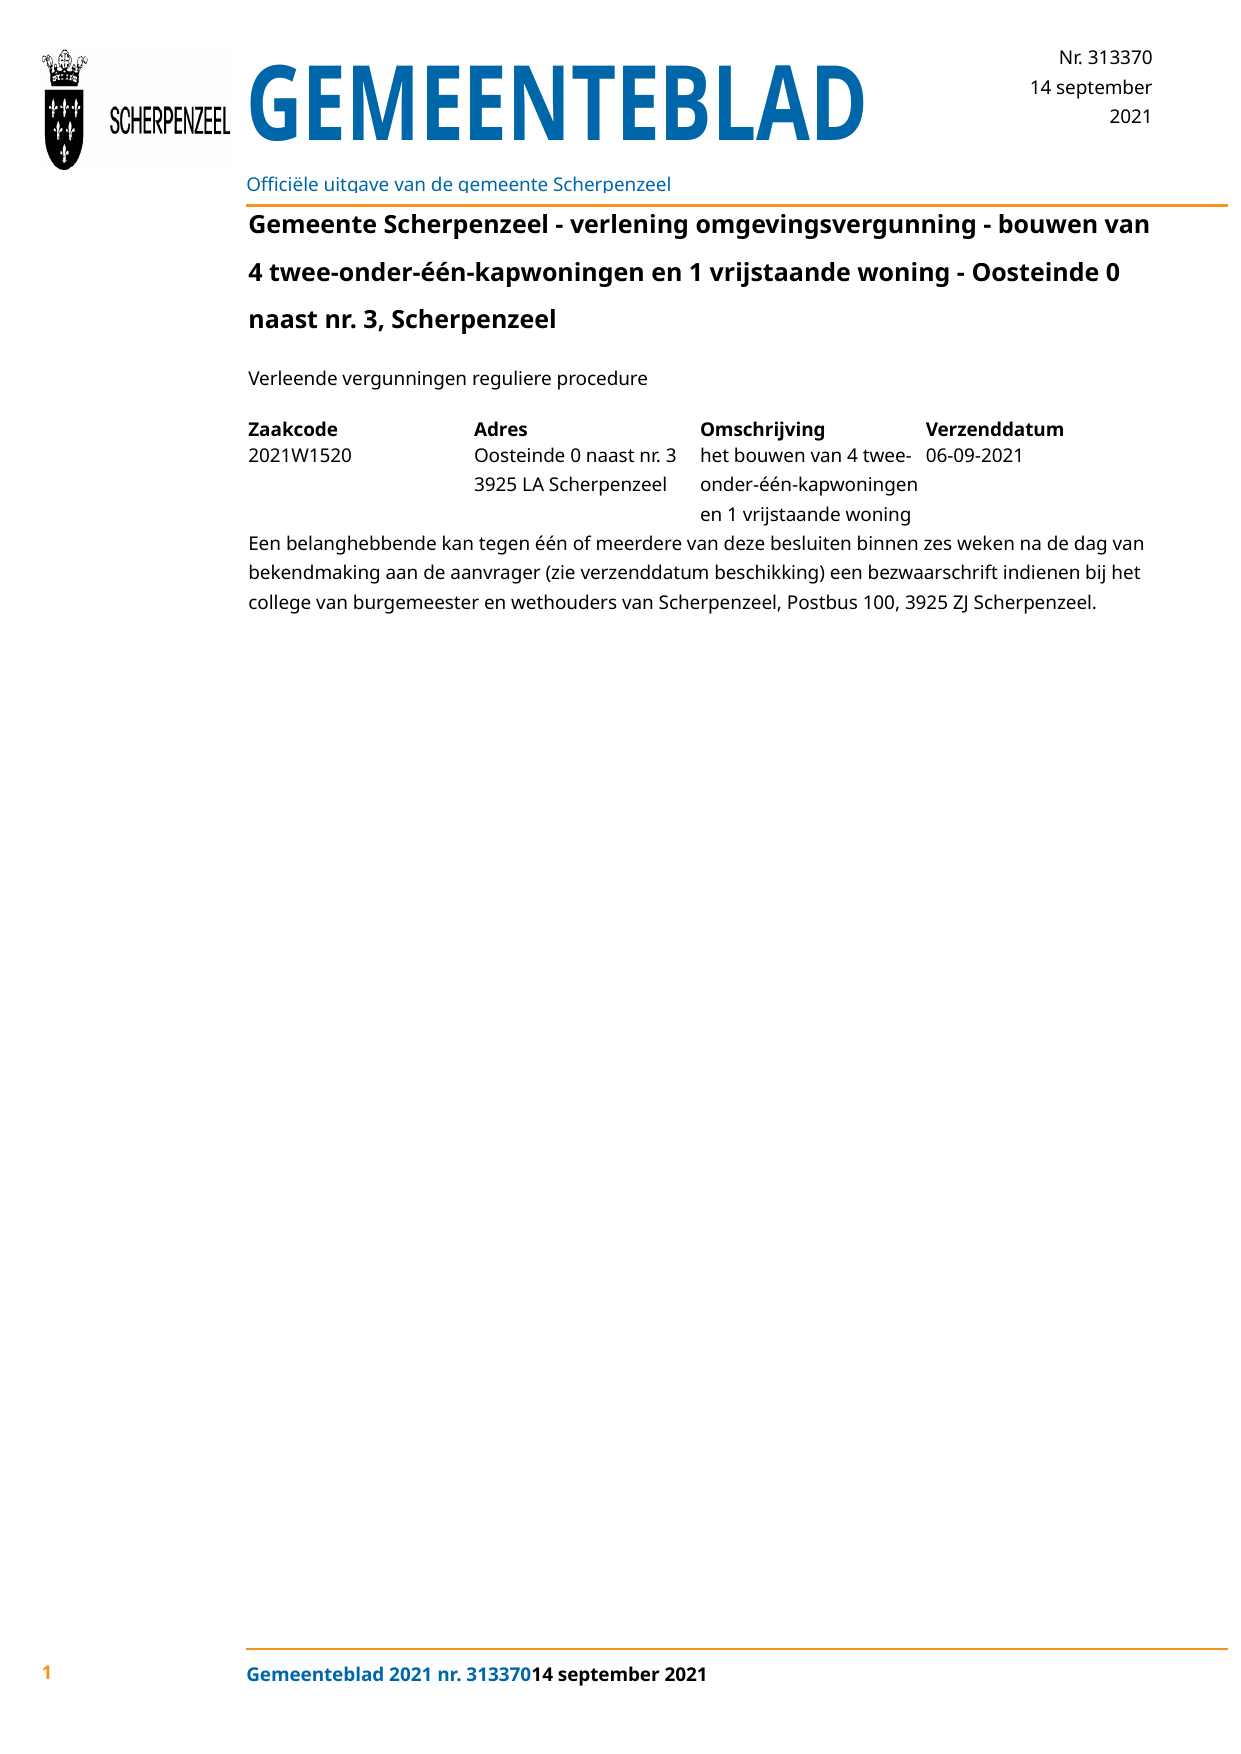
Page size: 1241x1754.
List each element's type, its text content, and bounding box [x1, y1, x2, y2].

text Gemeente Scherpenzeel - verlening omgevingsvergunning - bouwen van 4 twee-onder-één-kapwoningen en 1 vrijstaande woning - Oosteinde 0 naast nr. 3, Scherpenzeel [248, 207, 1152, 336]
table_header Zaakcode [248, 416, 474, 442]
table_header Verzenddatum [926, 416, 1152, 442]
text Verleende vergunningen reguliere procedure [248, 366, 1152, 391]
table_cell 2021W1520 [248, 442, 474, 527]
table_header Adres [474, 416, 700, 442]
table_cell Oosteinde 0 naast nr. 3 3925 LA Scherpenzeel [474, 442, 700, 527]
picture [41, 47, 231, 172]
table_header Omschrijving [700, 416, 926, 442]
table_cell 06-09-2021 [926, 442, 1152, 527]
table_cell het bouwen van 4 twee-onder-één-kapwoningen en 1 vrijstaande woning [700, 442, 926, 527]
text Een belanghebbende kan tegen één of meerdere van deze besluiten binnen zes weken na de dag van bekendmaking aan de aanvrager (zie verzenddatum beschikking) een bezwaarschrift indienen bij het college van burgemeester en wethouders van Scherpenzeel, Postbus 100, 3925 ZJ Scherpenzeel. [248, 530, 1152, 615]
